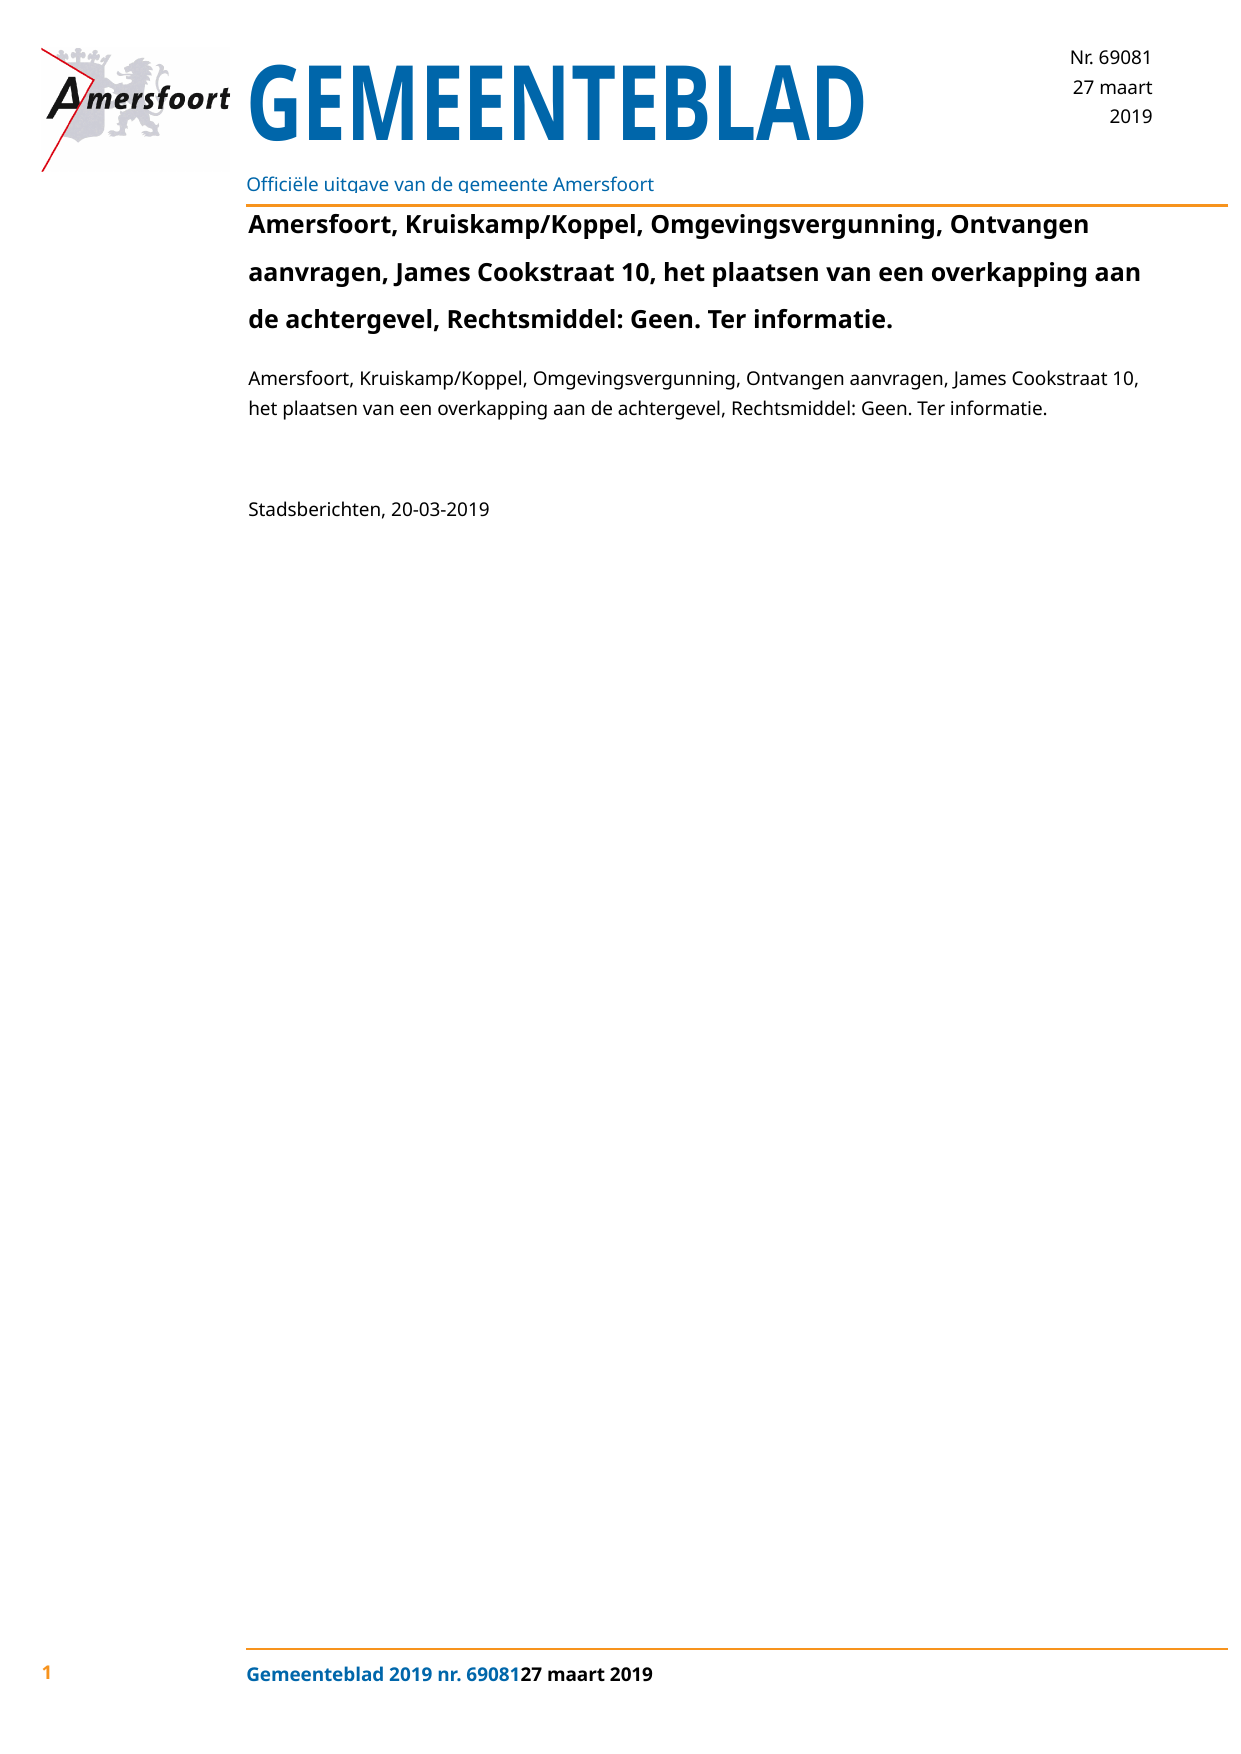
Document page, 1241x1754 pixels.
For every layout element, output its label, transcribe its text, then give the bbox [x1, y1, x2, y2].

picture [41, 47, 231, 172]
text Amersfoort, Kruiskamp/Koppel, Omgevingsvergunning, Ontvangen aanvragen, James Cookstraat 10, het plaatsen van een overkapping aan de achtergevel, Rechtsmiddel: Geen. Ter informatie. [248, 207, 1152, 336]
text Stadsberichten, 20-03-2019 [248, 496, 1152, 522]
text Amersfoort, Kruiskamp/Koppel, Omgevingsvergunning, Ontvangen aanvragen, James Cookstraat 10, het plaatsen van een overkapping aan de achtergevel, Rechtsmiddel: Geen. Ter informatie. [248, 366, 1152, 421]
